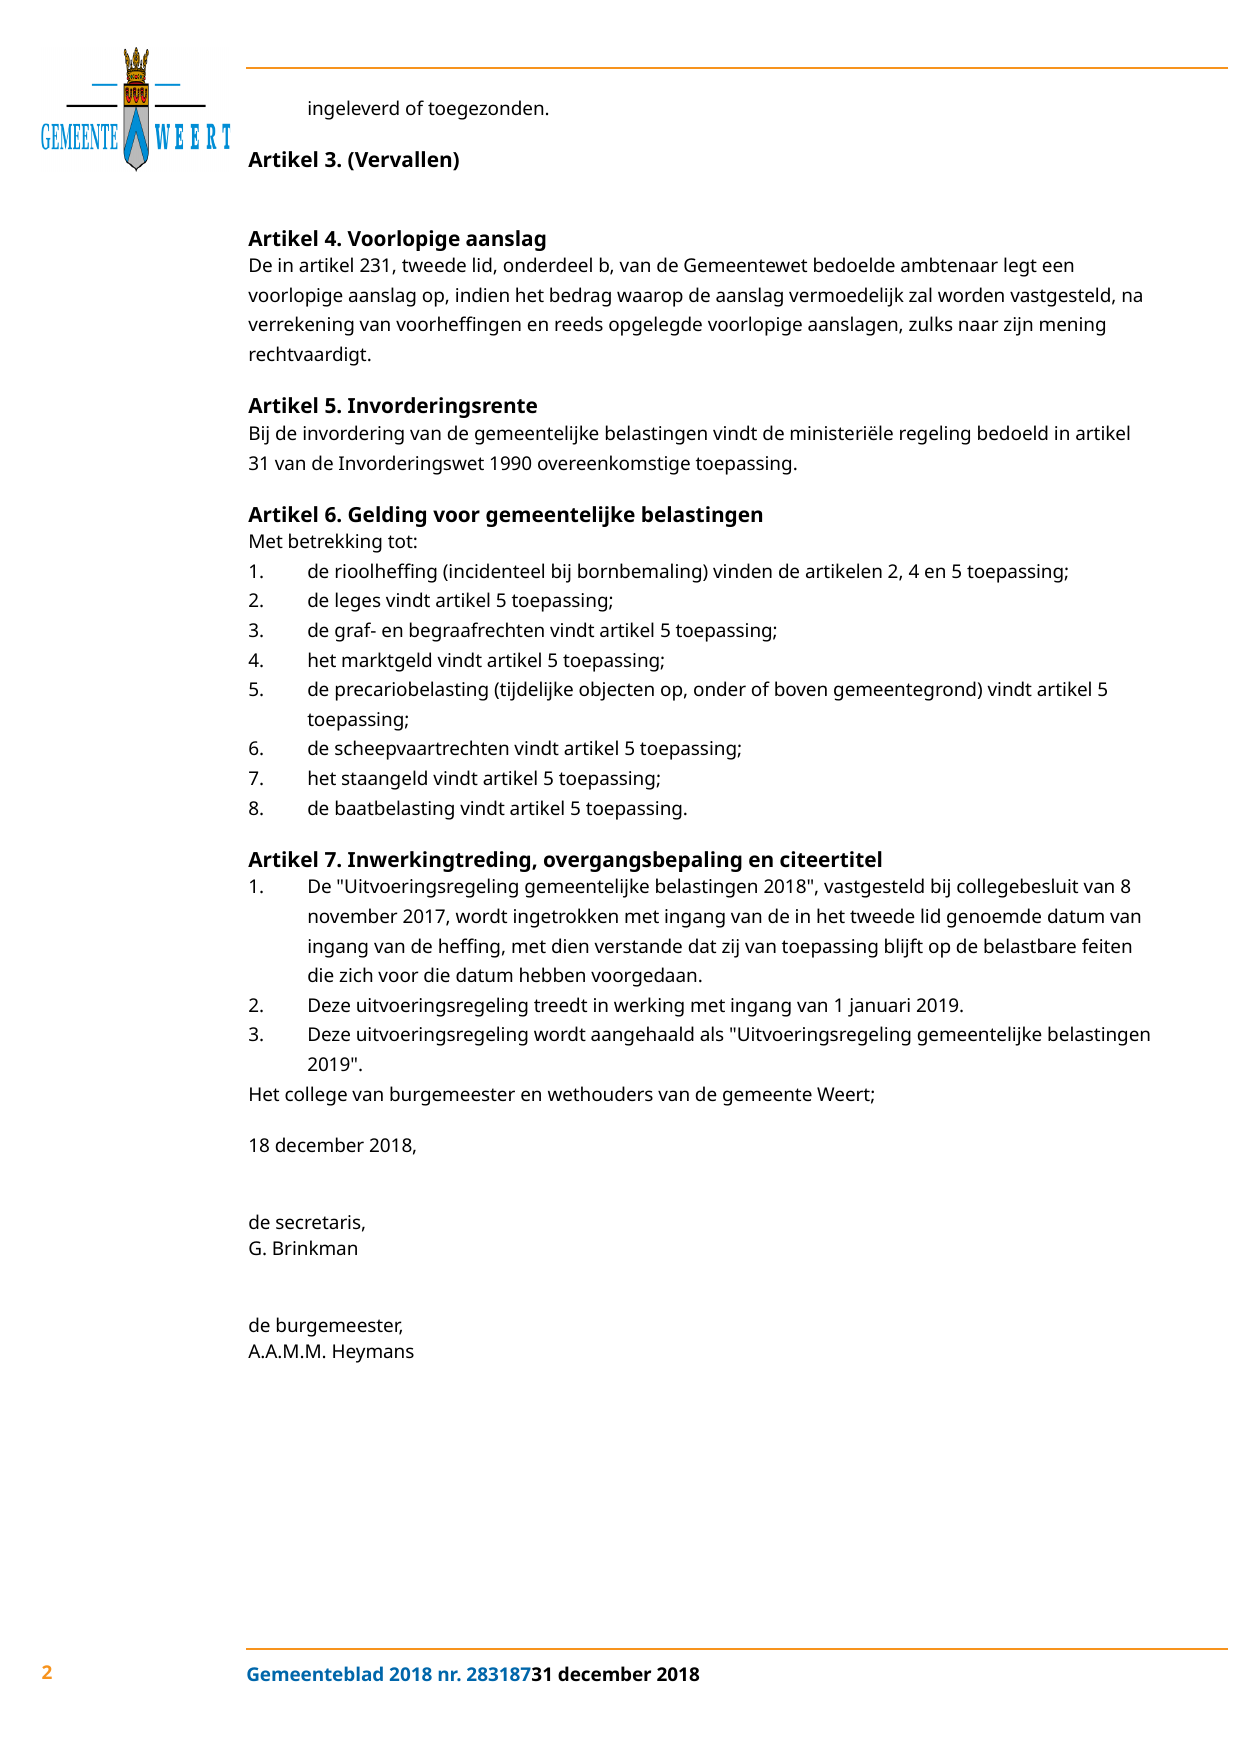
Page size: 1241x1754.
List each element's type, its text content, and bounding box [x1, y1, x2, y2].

text Artikel 5. Invorderingsrente [248, 392, 1152, 420]
picture [41, 47, 231, 172]
text Artikel 6. Gelding voor gemeentelijke belastingen [248, 500, 1152, 528]
text Artikel 4. Voorlopige aanslag [248, 224, 1152, 252]
list de scheepvaartrechten vindt artikel 5 toepassing; [248, 736, 1152, 761]
list de precariobelasting (tijdelijke objecten op, onder of boven gemeentegrond) vindt artikel 5 toepassing; [248, 676, 1152, 732]
text Het college van burgemeester en wethouders van de gemeente Weert; [248, 1081, 1152, 1106]
text 18 december 2018, [248, 1132, 1152, 1158]
text Artikel 3. (Vervallen) [248, 145, 1152, 174]
list Deze uitvoeringsregeling treedt in werking met ingang van 1 januari 2019. [248, 992, 1152, 1018]
list ingeleverd of toegezonden. [248, 95, 1152, 121]
list Deze uitvoeringsregeling wordt aangehaald als "Uitvoeringsregeling gemeentelijke belastingen 2019". [248, 1022, 1152, 1077]
list het staangeld vindt artikel 5 toepassing; [248, 765, 1152, 791]
text Artikel 7. Inwerkingtreding, overgangsbepaling en citeertitel [248, 845, 1152, 874]
text Bij de invordering van de gemeentelijke belastingen vindt de ministeriële regeling bedoeld in artikel 31 van de Invorderingswet 1990 overeenkomstige toepassing. [248, 420, 1152, 475]
text G. Brinkman [248, 1235, 1152, 1261]
list De "Uitvoeringsregeling gemeentelijke belastingen 2018", vastgesteld bij collegebesluit van 8 november 2017, wordt ingetrokken met ingang van de in het tweede lid genoemde datum van ingang van de heffing, met dien verstande dat zij van toepassing blijft op de belastbare feiten die zich voor die datum hebben voorgedaan. [248, 874, 1152, 988]
list de graf- en begraafrechten vindt artikel 5 toepassing; [248, 617, 1152, 643]
text de secretaris, [248, 1209, 1152, 1235]
list de leges vindt artikel 5 toepassing; [248, 588, 1152, 613]
list de rioolheffing (incidenteel bij bornbemaling) vinden de artikelen 2, 4 en 5 toepassing; [248, 558, 1152, 584]
text Met betrekking tot: [248, 528, 1152, 554]
text de burgemeester, [248, 1312, 1152, 1338]
list de baatbelasting vindt artikel 5 toepassing. [248, 795, 1152, 821]
text De in artikel 231, tweede lid, onderdeel b, van de Gemeentewet bedoelde ambtenaar legt een voorlopige aanslag op, indien het bedrag waarop de aanslag vermoedelijk zal worden vastgesteld, na verrekening van voorheffingen en reeds opgelegde voorlopige aanslagen, zulks naar zijn mening rechtvaardigt. [248, 252, 1152, 367]
text A.A.M.M. Heymans [248, 1338, 1152, 1364]
list het marktgeld vindt artikel 5 toepassing; [248, 647, 1152, 673]
